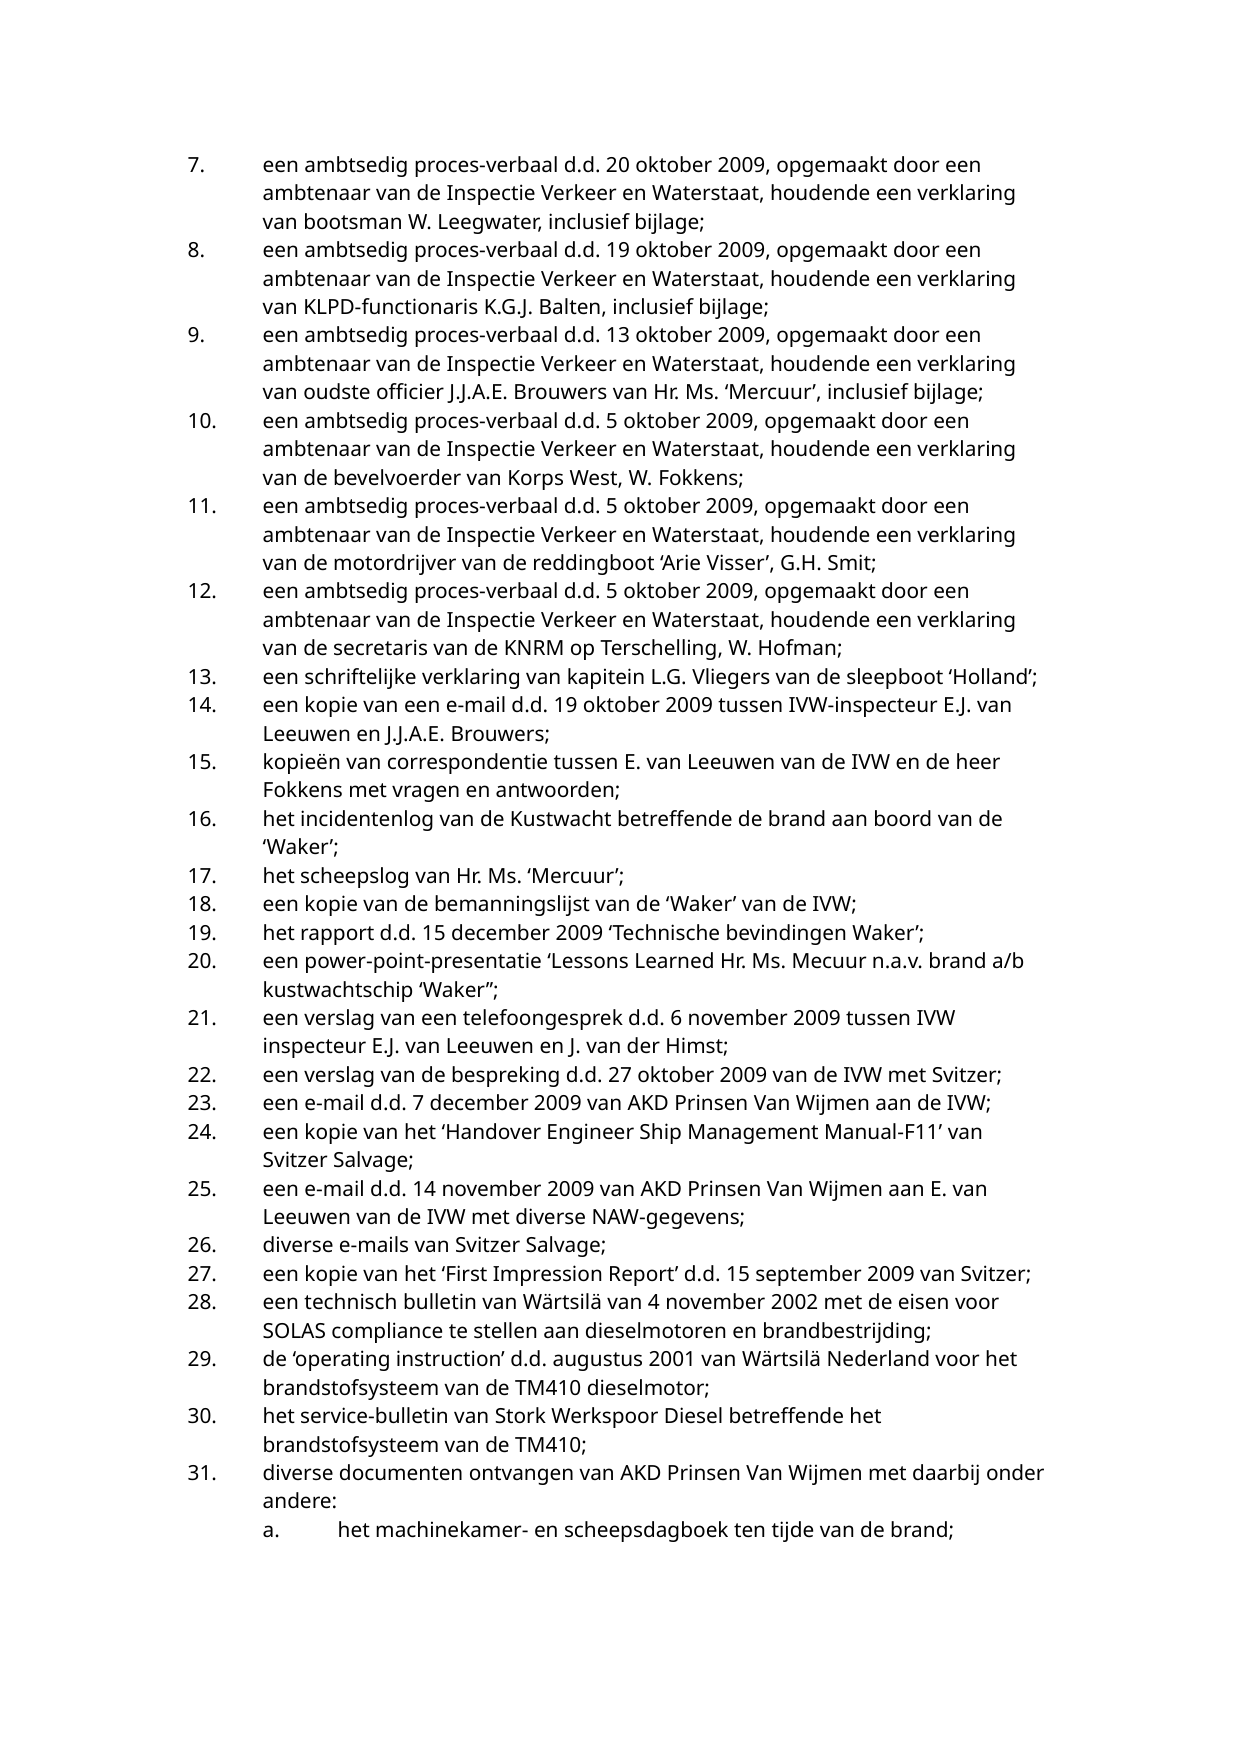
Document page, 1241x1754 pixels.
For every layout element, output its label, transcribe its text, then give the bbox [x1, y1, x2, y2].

list kopieën van correspondentie tussen E. van Leeuwen van de IVW en de heer Fokkens met vragen en antwoorden; [187, 747, 1053, 804]
list een ambtsedig proces-verbaal d.d. 19 oktober 2009, opgemaakt door een ambtenaar van de Inspectie Verkeer en Waterstaat, houdende een verklaring van KLPD-functionaris K.G.J. Balten, inclusief bijlage; [187, 235, 1053, 321]
list de ‘operating instruction’ d.d. augustus 2001 van Wärtsilä Nederland voor het brandstofsysteem van de TM410 dieselmotor; [187, 1344, 1053, 1401]
list een ambtsedig proces-verbaal d.d. 5 oktober 2009, opgemaakt door een ambtenaar van de Inspectie Verkeer en Waterstaat, houdende een verklaring van de bevelvoerder van Korps West, W. Fokkens; [187, 406, 1053, 491]
list een ambtsedig proces-verbaal d.d. 20 oktober 2009, opgemaakt door een ambtenaar van de Inspectie Verkeer en Waterstaat, houdende een verklaring van bootsman W. Leegwater, inclusief bijlage; [187, 150, 1053, 235]
list een schriftelijke verklaring van kapitein L.G. Vliegers van de sleepboot ‘Holland’; [187, 662, 1053, 690]
list het incidentenlog van de Kustwacht betreffende de brand aan boord van de ‘Waker’; [187, 804, 1053, 861]
list een kopie van de bemanningslijst van de ‘Waker’ van de IVW; [187, 889, 1053, 918]
list een kopie van een e-mail d.d. 19 oktober 2009 tussen IVW-inspecteur E.J. van Leeuwen en J.J.A.E. Brouwers; [187, 690, 1053, 747]
list het rapport d.d. 15 december 2009 ‘Technische bevindingen Waker’; [187, 918, 1053, 946]
list een verslag van de bespreking d.d. 27 oktober 2009 van de IVW met Svitzer; [187, 1060, 1053, 1088]
list diverse e-mails van Svitzer Salvage; [187, 1231, 1053, 1259]
list een e-mail d.d. 14 november 2009 van AKD Prinsen Van Wijmen aan E. van Leeuwen van de IVW met diverse NAW-gegevens; [187, 1174, 1053, 1231]
list een ambtsedig proces-verbaal d.d. 5 oktober 2009, opgemaakt door een ambtenaar van de Inspectie Verkeer en Waterstaat, houdende een verklaring van de motordrijver van de reddingboot ‘Arie Visser’, G.H. Smit; [187, 491, 1053, 577]
list een kopie van het ‘First Impression Report’ d.d. 15 september 2009 van Svitzer; [187, 1259, 1053, 1287]
list een power-point-presentatie ‘Lessons Learned Hr. Ms. Mecuur n.a.v. brand a/b kustwachtschip ‘Waker’’; [187, 946, 1053, 1003]
list een ambtsedig proces-verbaal d.d. 13 oktober 2009, opgemaakt door een ambtenaar van de Inspectie Verkeer en Waterstaat, houdende een verklaring van oudste officier J.J.A.E. Brouwers van Hr. Ms. ‘Mercuur’, inclusief bijlage; [187, 321, 1053, 406]
list een e-mail d.d. 7 december 2009 van AKD Prinsen Van Wijmen aan de IVW; [187, 1088, 1053, 1117]
list een kopie van het ‘Handover Engineer Ship Management Manual-F11’ van Svitzer Salvage; [187, 1117, 1053, 1174]
list diverse documenten ontvangen van AKD Prinsen Van Wijmen met daarbij onder andere: [187, 1458, 1053, 1515]
list een verslag van een telefoongesprek d.d. 6 november 2009 tussen IVW inspecteur E.J. van Leeuwen en J. van der Himst; [187, 1003, 1053, 1060]
list een technisch bulletin van Wärtsilä van 4 november 2002 met de eisen voor SOLAS compliance te stellen aan dieselmotoren en brandbestrijding; [187, 1287, 1053, 1344]
list het machinekamer- en scheepsdagboek ten tijde van de brand; [262, 1515, 1053, 1543]
list het scheepslog van Hr. Ms. ‘Mercuur’; [187, 861, 1053, 889]
list een ambtsedig proces-verbaal d.d. 5 oktober 2009, opgemaakt door een ambtenaar van de Inspectie Verkeer en Waterstaat, houdende een verklaring van de secretaris van de KNRM op Terschelling, W. Hofman; [187, 577, 1053, 662]
list het service-bulletin van Stork Werkspoor Diesel betreffende het brandstofsysteem van de TM410; [187, 1401, 1053, 1458]
